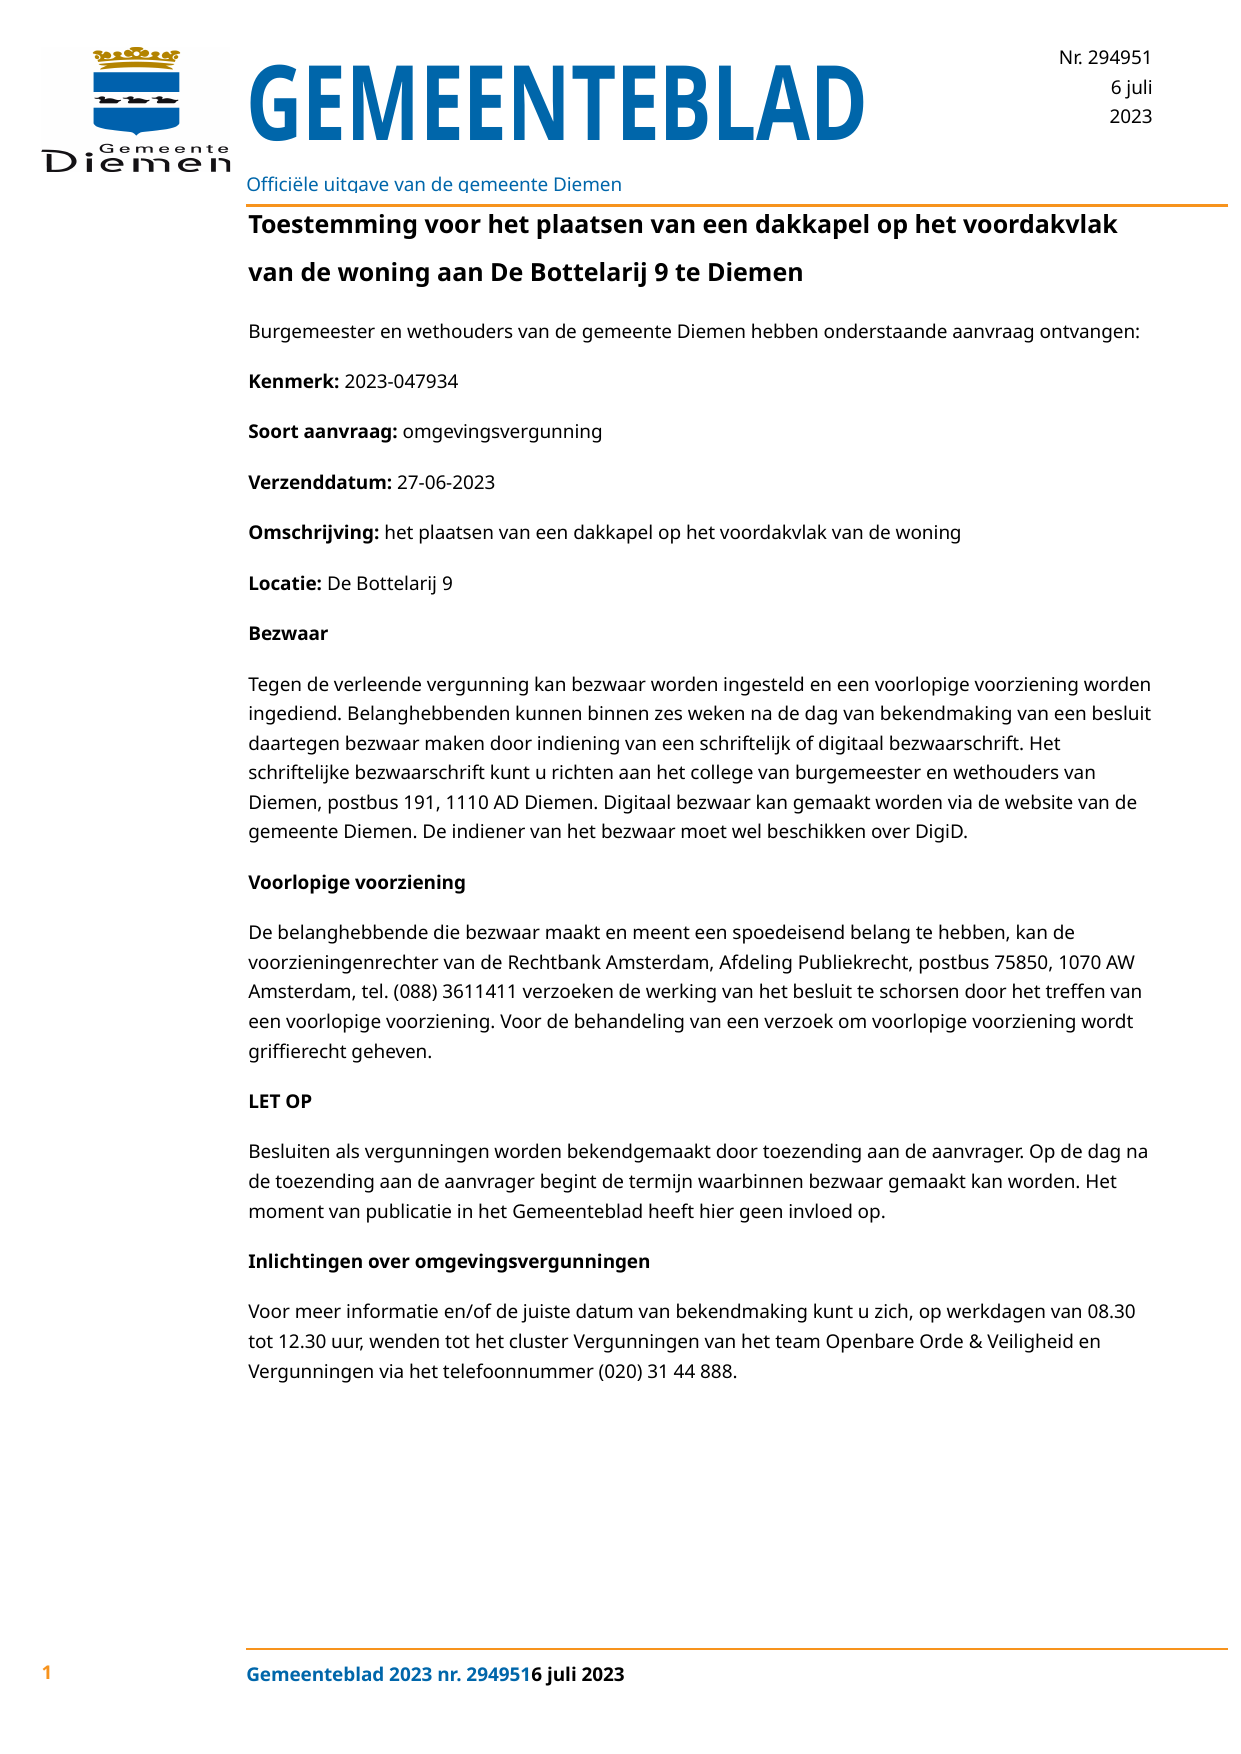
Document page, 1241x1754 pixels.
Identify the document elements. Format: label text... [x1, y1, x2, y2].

text LET OP [248, 1088, 1152, 1114]
text Kenmerk: 2023-047934 [248, 368, 1152, 394]
text Toestemming voor het plaatsen van een dakkapel op het voordakvlak van de woning aan De Bottelarij 9 te Diemen [248, 207, 1152, 288]
picture [41, 47, 231, 172]
text Bezwaar [248, 620, 1152, 646]
text Besluiten als vergunningen worden bekendgemaakt door toezending aan de aanvrager. Op de dag na de toezending aan de aanvrager begint de termijn waarbinnen bezwaar gemaakt kan worden. Het moment van publicatie in het Gemeenteblad heeft hier geen invloed op. [248, 1139, 1152, 1224]
text De belanghebbende die bezwaar maakt en meent een spoedeisend belang te hebben, kan de voorzieningenrechter van de Rechtbank Amsterdam, Afdeling Publiekrecht, postbus 75850, 1070 AW Amsterdam, tel. (088) 3611411 verzoeken de werking van het besluit te schorsen door het treffen van een voorlopige voorziening. Voor de behandeling van een verzoek om voorlopige voorziening wordt griffierecht geheven. [248, 919, 1152, 1064]
text Voor meer informatie en/of de juiste datum van bekendmaking kunt u zich, op werkdagen van 08.30 tot 12.30 uur, wenden tot het cluster Vergunningen van het team Openbare Orde & Veiligheid en Vergunningen via het telefoonnummer (020) 31 44 888. [248, 1299, 1152, 1384]
text Omschrijving: het plaatsen van een dakkapel op het voordakvlak van de woning [248, 519, 1152, 545]
text Inlichtingen over omgevingsvergunningen [248, 1248, 1152, 1274]
text Verzenddatum: 27-06-2023 [248, 469, 1152, 495]
text Tegen de verleende vergunning kan bezwaar worden ingesteld en een voorlopige voorziening worden ingediend. Belanghebbenden kunnen binnen zes weken na de dag van bekendmaking van een besluit daartegen bezwaar maken door indiening van een schriftelijk of digitaal bezwaarschrift. Het schriftelijke bezwaarschrift kunt u richten aan het college van burgemeester en wethouders van Diemen, postbus 191, 1110 AD Diemen. Digitaal bezwaar kan gemaakt worden via de website van de gemeente Diemen. De indiener van het bezwaar moet wel beschikken over DigiD. [248, 671, 1152, 844]
text Locatie: De Bottelarij 9 [248, 570, 1152, 596]
text Soort aanvraag: omgevingsvergunning [248, 419, 1152, 444]
text Burgemeester en wethouders van de gemeente Diemen hebben onderstaande aanvraag ontvangen: [248, 318, 1152, 344]
text Voorlopige voorziening [248, 869, 1152, 895]
